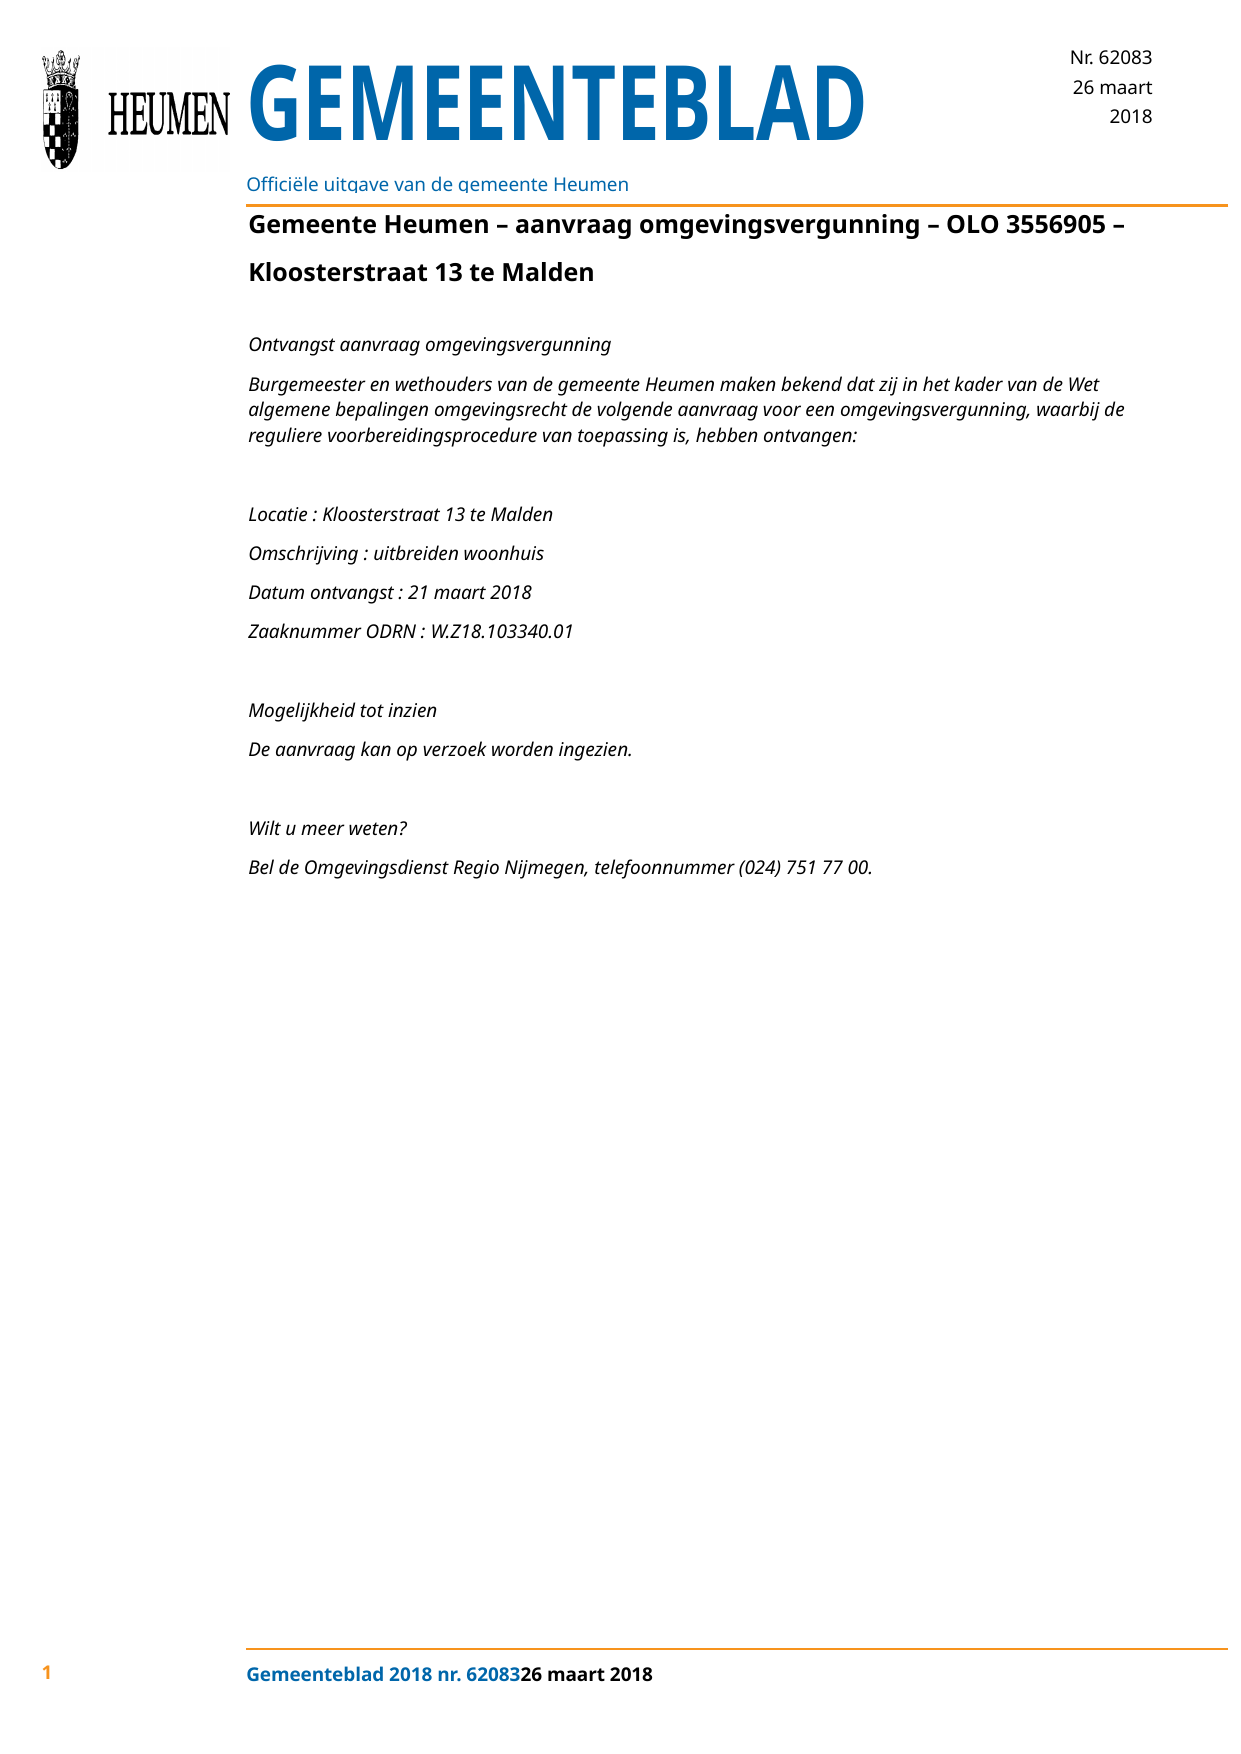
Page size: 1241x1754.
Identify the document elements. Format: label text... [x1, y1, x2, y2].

text Omschrijving : uitbreiden woonhuis [248, 540, 1152, 566]
text De aanvraag kan op verzoek worden ingezien. [248, 736, 1152, 762]
text Wilt u meer weten? [248, 815, 1152, 841]
text Zaaknummer ODRN : W.Z18.103340.01 [248, 618, 1152, 644]
text Bel de Omgevingsdienst Regio Nijmegen, telefoonnummer (024) 751 77 00. [248, 854, 1152, 880]
text Datum ontvangst : 21 maart 2018 [248, 579, 1152, 605]
text Mogelijkheid tot inzien [248, 697, 1152, 723]
text Burgemeester en wethouders van de gemeente Heumen maken bekend dat zij in het kader van de Wet algemene bepalingen omgevingsrecht de volgende aanvraag voor een omgevingsvergunning, waarbij de reguliere voorbereidingsprocedure van toepassing is, hebben ontvangen: [248, 371, 1152, 448]
text Locatie : Kloosterstraat 13 te Malden [248, 501, 1152, 526]
text Ontvangst aanvraag omgevingsvergunning [248, 331, 1152, 357]
picture [41, 47, 231, 172]
text Gemeente Heumen – aanvraag omgevingsvergunning – OLO 3556905 – Kloosterstraat 13 te Malden [248, 207, 1152, 288]
